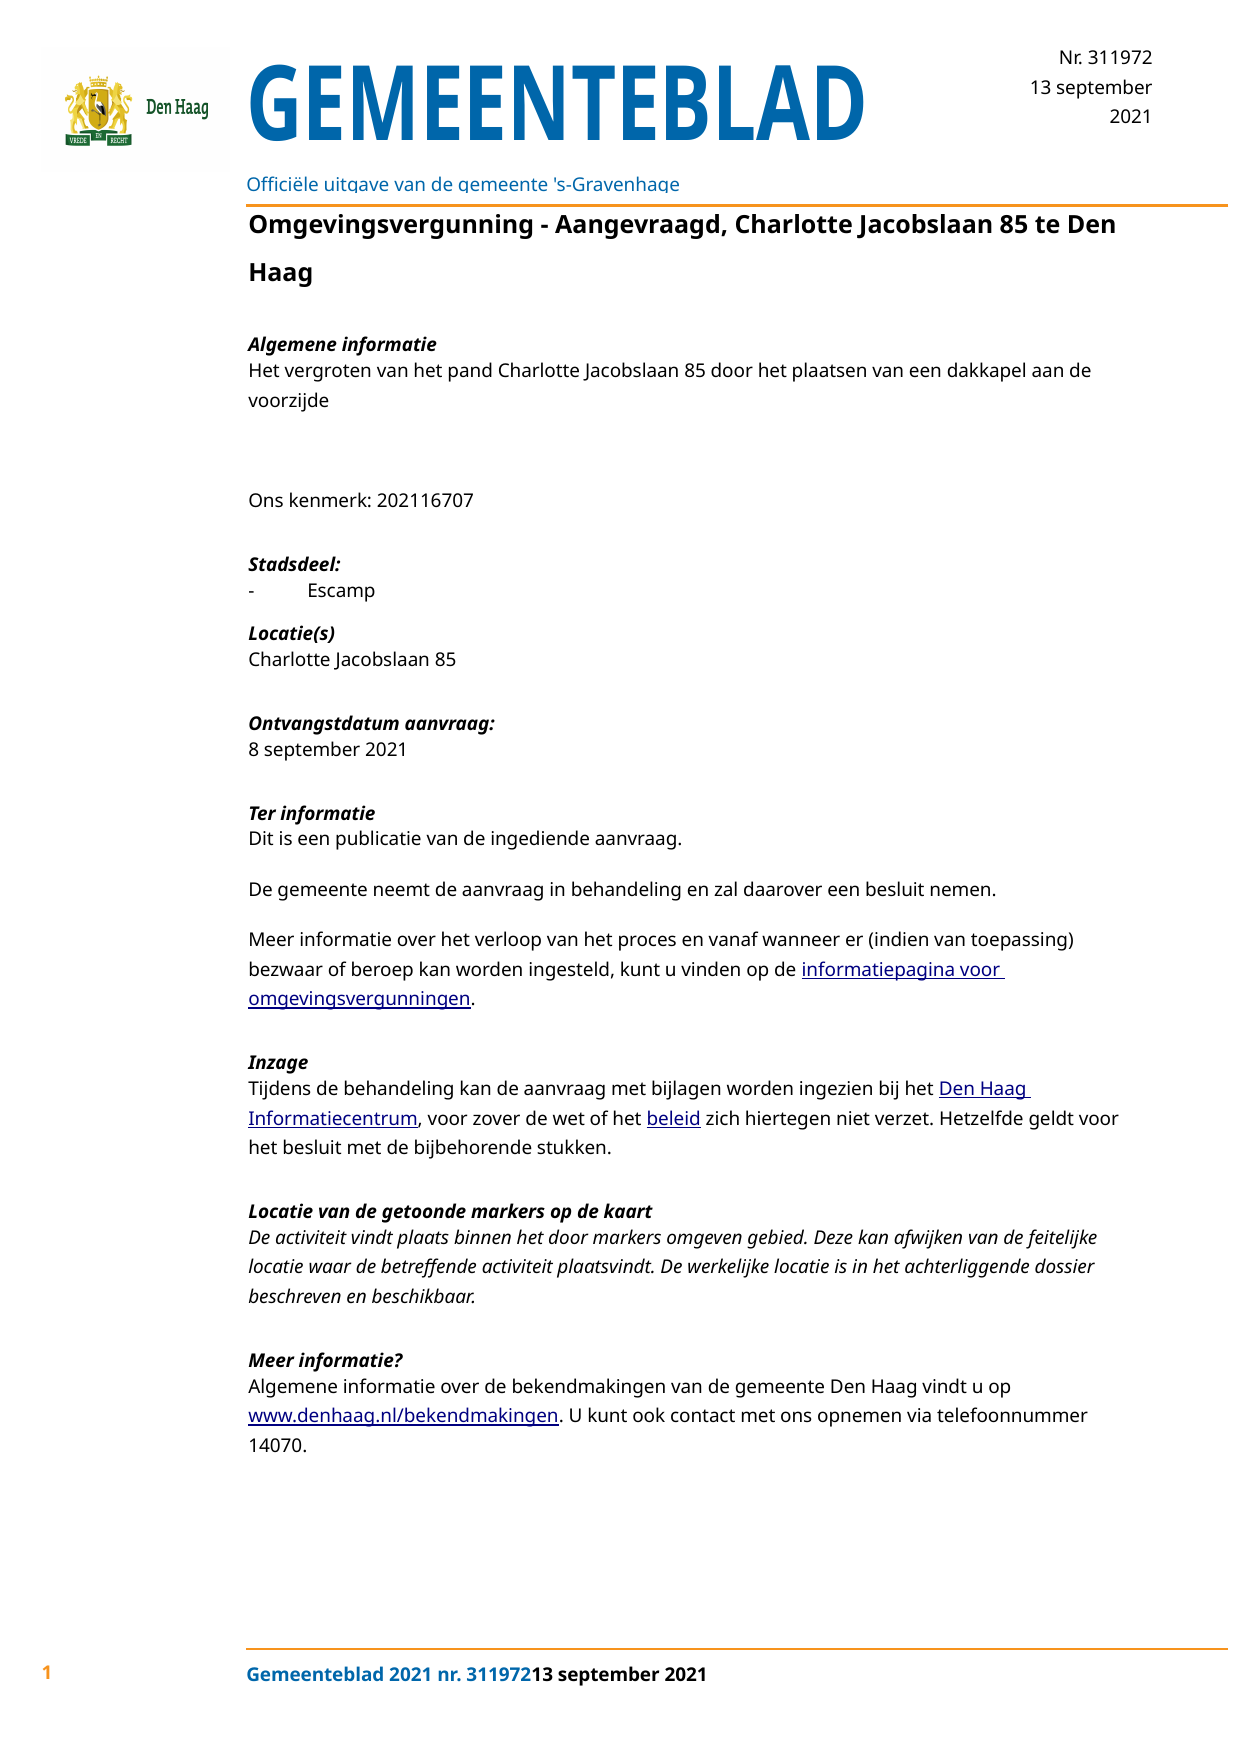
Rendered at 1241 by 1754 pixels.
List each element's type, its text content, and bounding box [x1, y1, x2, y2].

text Algemene informatie over de bekendmakingen van de gemeente Den Haag vindt u op www.denhaag.nl/bekendmakingen. U kunt ook contact met ons opnemen via telefoonnummer 14070. [248, 1373, 1152, 1458]
text Dit is een publicatie van de ingediende aanvraag. [248, 826, 1152, 851]
text Het vergroten van het pand Charlotte Jacobslaan 85 door het plaatsen van een dakkapel aan de voorzijde [248, 357, 1152, 412]
text Locatie van de getoonde markers op de kaart [248, 1198, 1152, 1224]
text Stadsdeel: [248, 552, 1152, 577]
text Charlotte Jacobslaan 85 [248, 646, 1152, 672]
text Ter informatie [248, 800, 1152, 826]
text Locatie(s) [248, 620, 1152, 646]
list Escamp [248, 577, 1152, 603]
text Ontvangstdatum aanvraag: [248, 710, 1152, 736]
text Meer informatie over het verloop van het proces en vanaf wanneer er (indien van toepassing) bezwaar of beroep kan worden ingesteld, kunt u vinden op de informatiepagina voor omgevingsvergunningen. [248, 926, 1152, 1011]
text Algemene informatie [248, 331, 1152, 357]
text De activiteit vindt plaats binnen het door markers omgeven gebied. Deze kan afwijken van de feitelijke locatie waar de betreffende activiteit plaatsvindt. De werkelijke locatie is in het achterliggende dossier beschreven en beschikbaar. [248, 1224, 1152, 1309]
text Omgevingsvergunning - Aangevraagd, Charlotte Jacobslaan 85 te Den Haag [248, 207, 1152, 288]
text 8 september 2021 [248, 736, 1152, 762]
text Meer informatie? [248, 1347, 1152, 1373]
text De gemeente neemt de aanvraag in behandeling en zal daarover een besluit nemen. [248, 876, 1152, 902]
text Ons kenmerk: 202116707 [248, 488, 1152, 513]
picture [41, 47, 231, 172]
text Inzage [248, 1049, 1152, 1075]
text Tijdens de behandeling kan de aanvraag met bijlagen worden ingezien bij het Den Haag Informatiecentrum, voor zover de wet of het beleid zich hiertegen niet verzet. Hetzelfde geldt voor het besluit met de bijbehorende stukken. [248, 1075, 1152, 1160]
